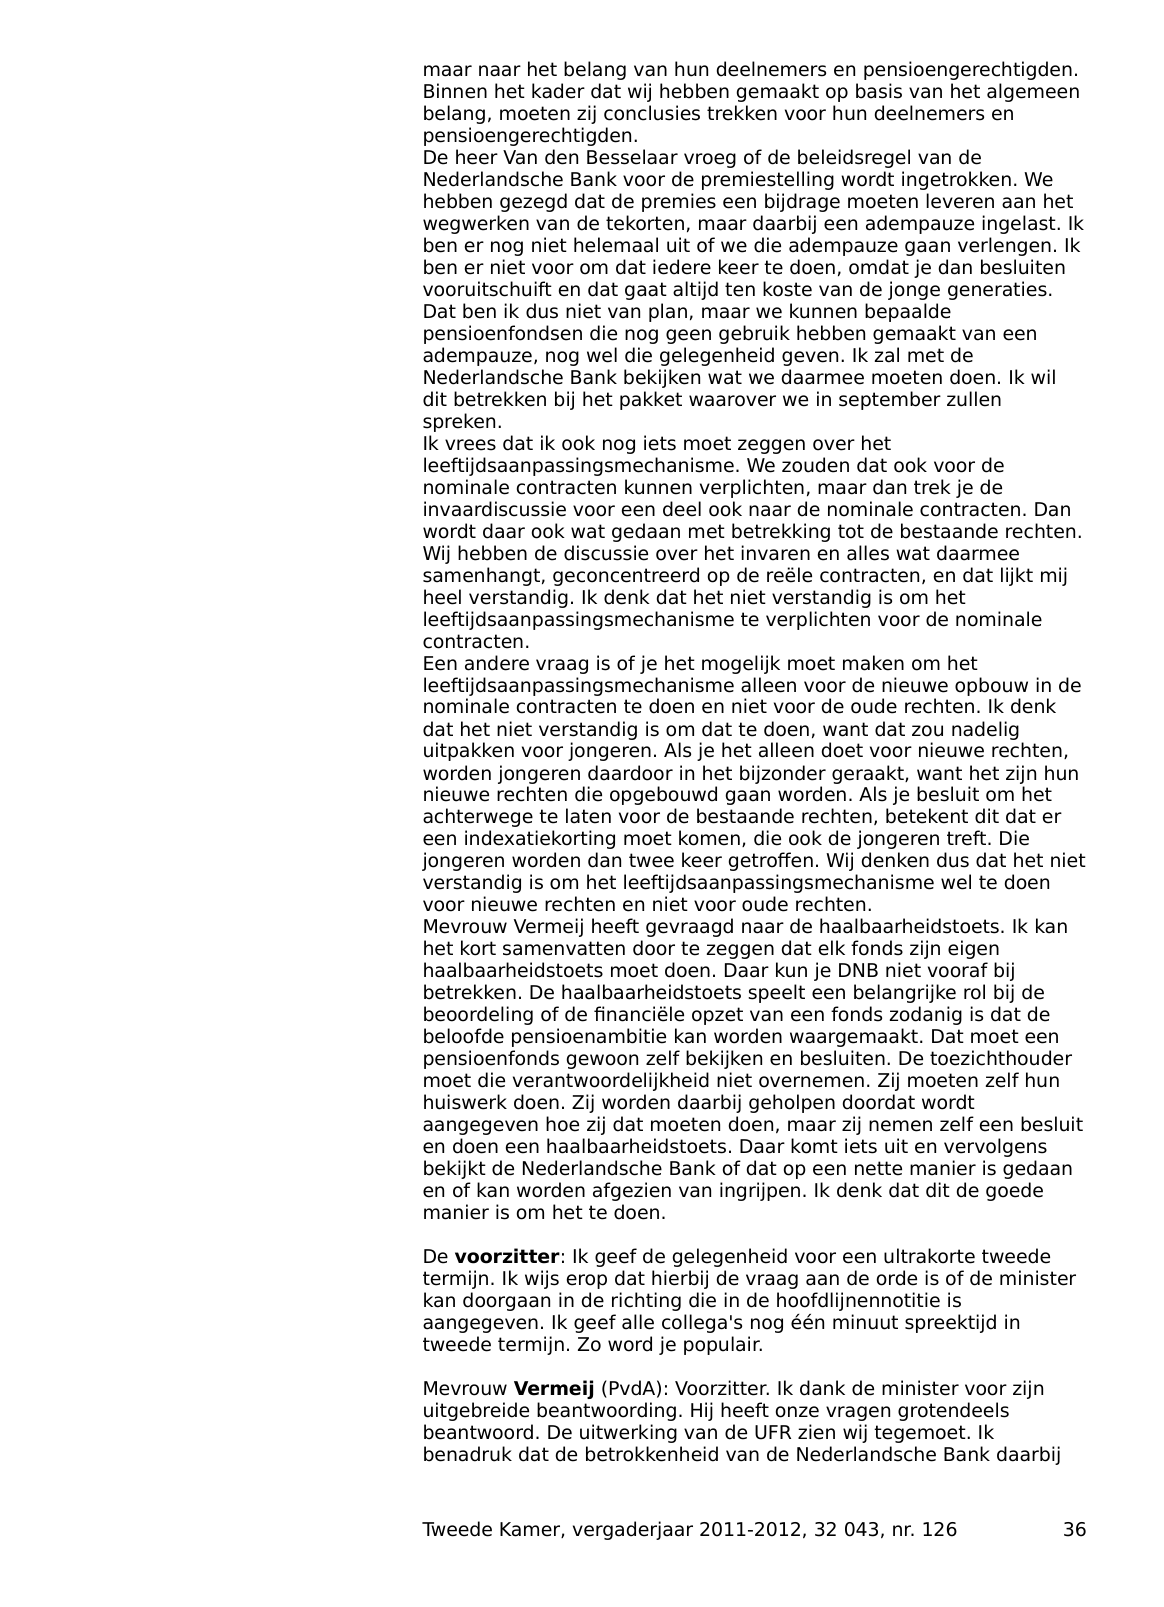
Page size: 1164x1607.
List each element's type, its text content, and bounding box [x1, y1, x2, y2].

text De heer Van den Besselaar vroeg of de beleidsregel van de Nederlandsche Bank voor de premiestelling wordt ingetrokken. We hebben gezegd dat de premies een bijdrage moeten leveren aan het wegwerken van de tekorten, maar daarbij een adempauze ingelast. Ik ben er nog niet helemaal uit of we die adempauze gaan verlengen. Ik ben er niet voor om dat iedere keer te doen, omdat je dan besluiten vooruitschuift en dat gaat altijd ten koste van de jonge generaties. Dat ben ik dus niet van plan, maar we kunnen bepaalde pensioenfondsen die nog geen gebruik hebben gemaakt van een adempauze, nog wel die gelegenheid geven. Ik zal met de Nederlandsche Bank bekijken wat we daarmee moeten doen. Ik wil dit betrekken bij het pakket waarover we in september zullen spreken. [422, 147, 1087, 433]
text De voorzitter: Ik geef de gelegenheid voor een ultrakorte tweede termijn. Ik wijs erop dat hierbij de vraag aan de orde is of de minister kan doorgaan in de richting die in de hoofdlijnennotitie is aangegeven. Ik geef alle collega's nog één minuut spreektijd in tweede termijn. Zo word je populair. [422, 1246, 1087, 1356]
text Een andere vraag is of je het mogelijk moet maken om het leeftijdsaanpassingsmechanisme alleen voor de nieuwe opbouw in de nominale contracten te doen en niet voor de oude rechten. Ik denk dat het niet verstandig is om dat te doen, want dat zou nadelig uitpakken voor jongeren. Als je het alleen doet voor nieuwe rechten, worden jongeren daardoor in het bijzonder geraakt, want het zijn hun nieuwe rechten die opgebouwd gaan worden. Als je besluit om het achterwege te laten voor de bestaande rechten, betekent dit dat er een indexatiekorting moet komen, die ook de jongeren treft. Die jongeren worden dan twee keer getroffen. Wij denken dus dat het niet verstandig is om het leeftijdsaanpassingsmechanisme wel te doen voor nieuwe rechten en niet voor oude rechten. [422, 652, 1087, 916]
text Mevrouw Vermeij (PvdA): Voorzitter. Ik dank de minister voor zijn uitgebreide beantwoording. Hij heeft onze vragen grotendeels beantwoord. De uitwerking van de UFR zien wij tegemoet. Ik benadruk dat de betrokkenheid van de Nederlandsche Bank daarbij [422, 1378, 1087, 1466]
text maar naar het belang van hun deelnemers en pensioengerechtigden. Binnen het kader dat wij hebben gemaakt op basis van het algemeen belang, moeten zij conclusies trekken voor hun deelnemers en pensioengerechtigden. [422, 59, 1087, 147]
text Mevrouw Vermeij heeft gevraagd naar de haalbaarheidstoets. Ik kan het kort samenvatten door te zeggen dat elk fonds zijn eigen haalbaarheidstoets moet doen. Daar kun je DNB niet vooraf bij betrekken. De haalbaarheidstoets speelt een belangrijke rol bij de beoordeling of de financiële opzet van een fonds zodanig is dat de beloofde pensioenambitie kan worden waargemaakt. Dat moet een pensioenfonds gewoon zelf bekijken en besluiten. De toezichthouder moet die verantwoordelijkheid niet overnemen. Zij moeten zelf hun huiswerk doen. Zij worden daarbij geholpen doordat wordt aangegeven hoe zij dat moeten doen, maar zij nemen zelf een besluit en doen een haalbaarheidstoets. Daar komt iets uit en vervolgens bekijkt de Nederlandsche Bank of dat op een nette manier is gedaan en of kan worden afgezien van ingrijpen. Ik denk dat dit de goede manier is om het te doen. [422, 916, 1087, 1224]
text Ik vrees dat ik ook nog iets moet zeggen over het leeftijdsaanpassingsmechanisme. We zouden dat ook voor de nominale contracten kunnen verplichten, maar dan trek je de invaardiscussie voor een deel ook naar de nominale contracten. Dan wordt daar ook wat gedaan met betrekking tot de bestaande rechten. Wij hebben de discussie over het invaren en alles wat daarmee samenhangt, geconcentreerd op de reële contracten, en dat lijkt mij heel verstandig. Ik denk dat het niet verstandig is om het leeftijdsaanpassingsmechanisme te verplichten voor de nominale contracten. [422, 433, 1087, 652]
